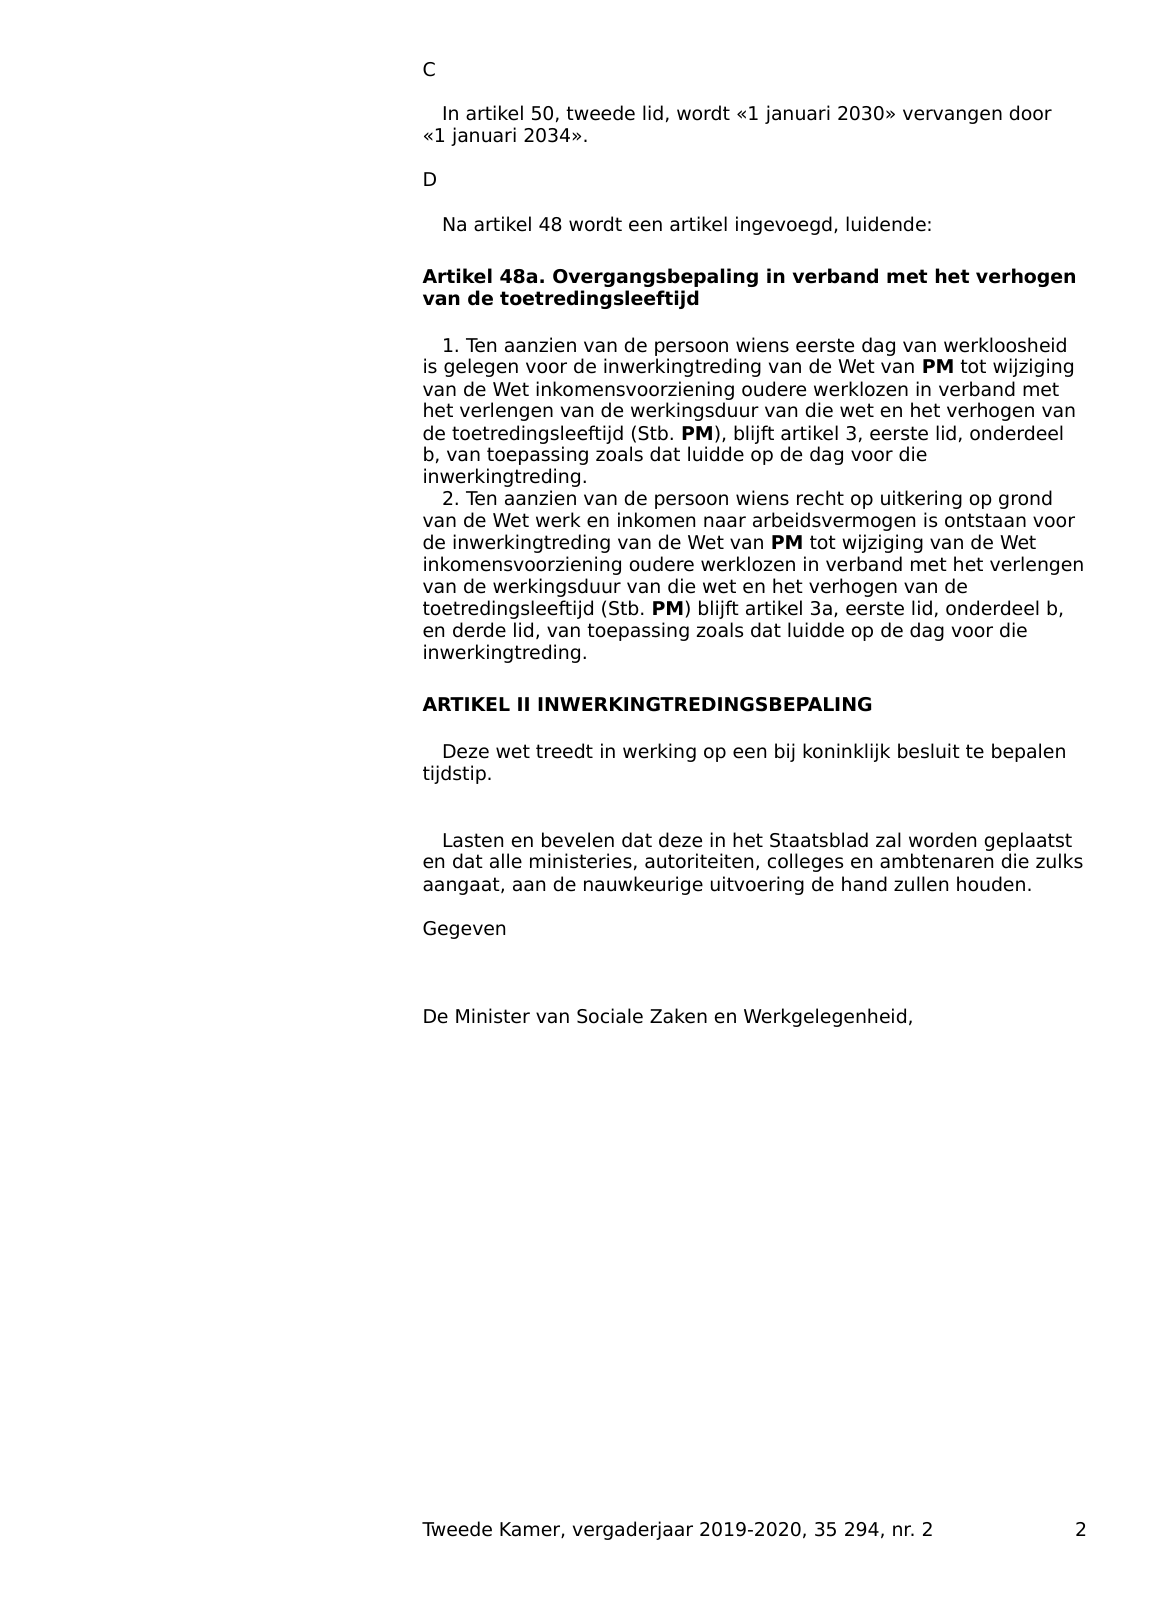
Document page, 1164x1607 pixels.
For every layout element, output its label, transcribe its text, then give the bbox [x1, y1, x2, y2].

text Lasten en bevelen dat deze in het Staatsblad zal worden geplaatst en dat alle ministeries, autoriteiten, colleges en ambtenaren die zulks aangaat, aan de nauwkeurige uitvoering de hand zullen houden. [422, 829, 1087, 895]
text 2. Ten aanzien van de persoon wiens recht op uitkering op grond van de Wet werk en inkomen naar arbeidsvermogen is ontstaan voor de inwerkingtreding van de Wet van PM tot wijziging van de Wet inkomensvoorziening oudere werklozen in verband met het verlengen van de werkingsduur van die wet en het verhogen van de toetredingsleeftijd (Stb. PM) blijft artikel 3a, eerste lid, onderdeel b, en derde lid, van toepassing zoals dat luidde op de dag voor die inwerkingtreding. [422, 488, 1087, 664]
text Gegeven [422, 918, 1087, 939]
text In artikel 50, tweede lid, wordt «1 januari 2030» vervangen door «1 januari 2034». [422, 103, 1087, 147]
text 1. Ten aanzien van de persoon wiens eerste dag van werkloosheid is gelegen voor de inwerkingtreding van de Wet van PM tot wijziging van de Wet inkomensvoorziening oudere werklozen in verband met het verlengen van de werkingsduur van die wet en het verhogen van de toetredingsleeftijd (Stb. PM), blijft artikel 3, eerste lid, onderdeel b, van toepassing zoals dat luidde op de dag voor die inwerkingtreding. [422, 334, 1087, 488]
text D [422, 169, 1087, 191]
text Na artikel 48 wordt een artikel ingevoegd, luidende: [422, 213, 1087, 236]
text De Minister van Sociale Zaken en Werkgelegenheid, [422, 1006, 1087, 1028]
subtitle Artikel 48a. Overgangsbepaling in verband met het verhogen van de toetredingsleeftijd [422, 266, 1087, 309]
text Deze wet treedt in werking op een bij koninklijk besluit te bepalen tijdstip. [422, 741, 1087, 785]
text C [422, 59, 1087, 81]
subtitle ARTIKEL II INWERKINGTREDINGSBEPALING [422, 694, 1087, 716]
